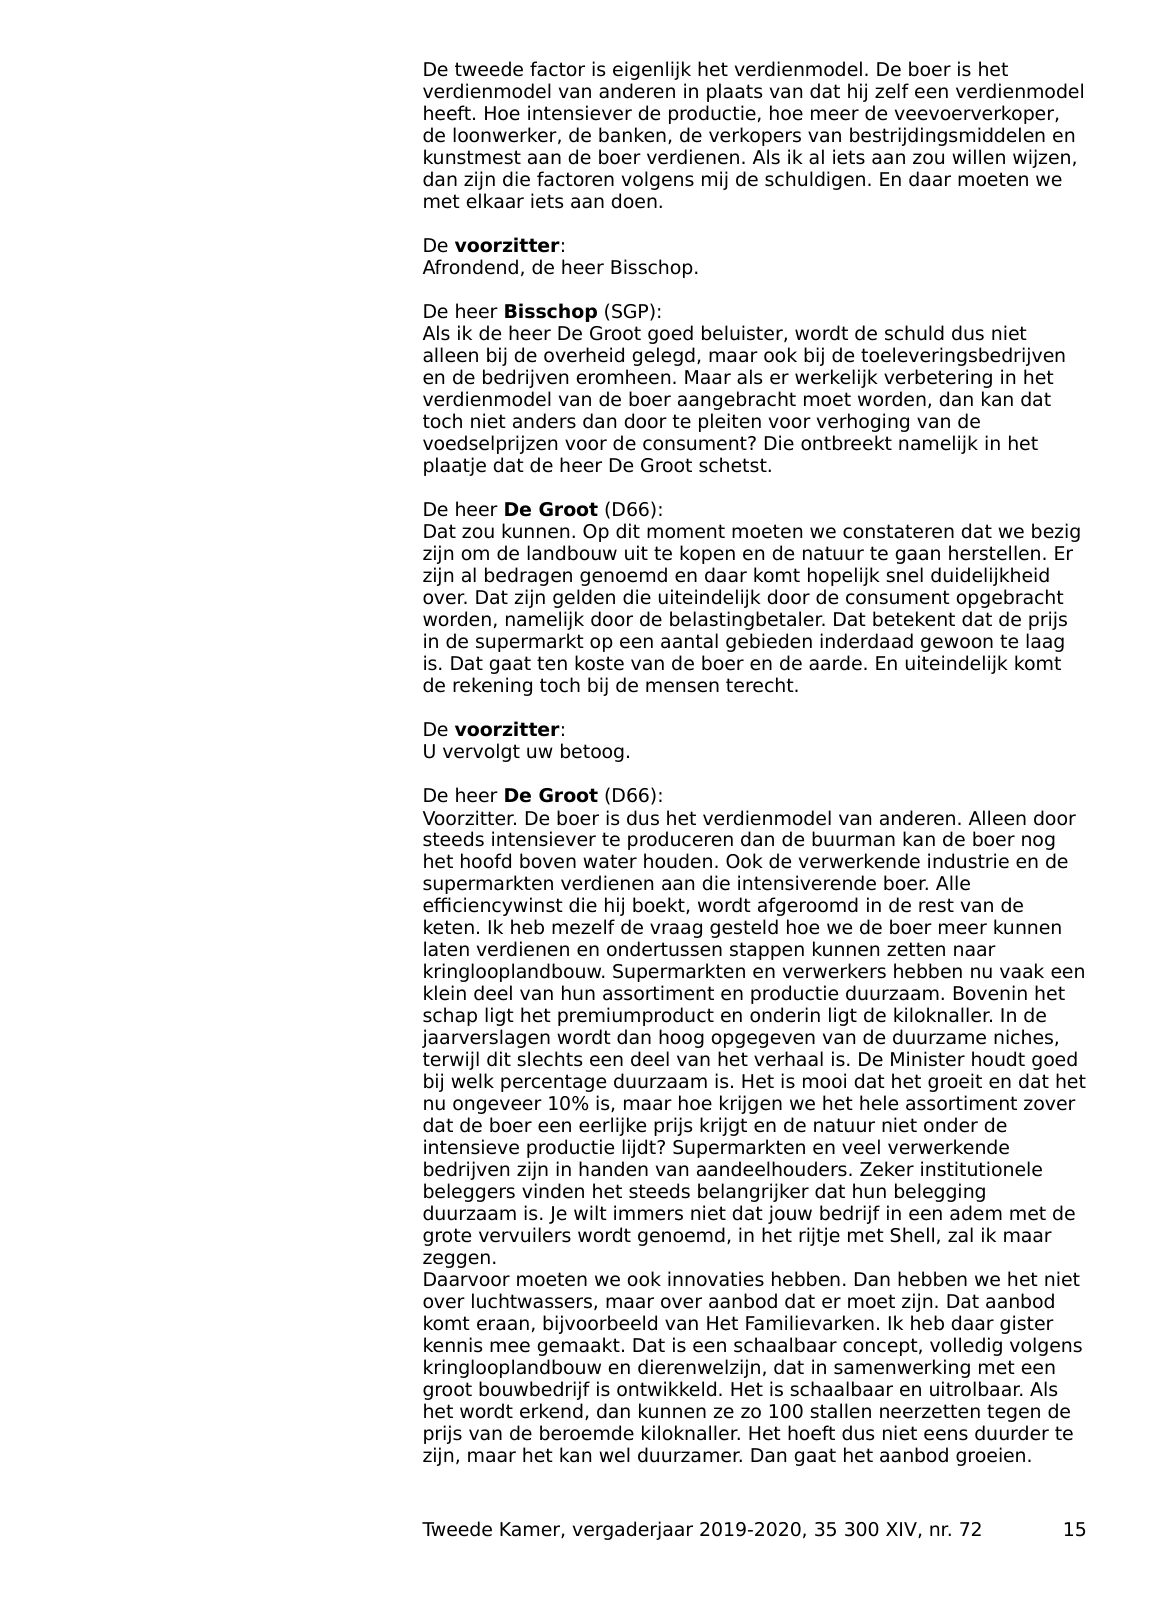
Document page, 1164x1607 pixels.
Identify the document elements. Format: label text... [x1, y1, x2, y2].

text De heer De Groot (D66): [422, 785, 1087, 807]
text De heer De Groot (D66): [422, 499, 1087, 521]
text U vervolgt uw betoog. [422, 741, 1087, 763]
text Als ik de heer De Groot goed beluister, wordt de schuld dus niet alleen bij de overheid gelegd, maar ook bij de toeleveringsbedrijven en de bedrijven eromheen. Maar als er werkelijk verbetering in het verdienmodel van de boer aangebracht moet worden, dan kan dat toch niet anders dan door te pleiten voor verhoging van de voedselprijzen voor de consument? Die ontbreekt namelijk in het plaatje dat de heer De Groot schetst. [422, 323, 1087, 477]
text Afrondend, de heer Bisschop. [422, 257, 1087, 279]
text Daarvoor moeten we ook innovaties hebben. Dan hebben we het niet over luchtwassers, maar over aanbod dat er moet zijn. Dat aanbod komt eraan, bijvoorbeeld van Het Familievarken. Ik heb daar gister kennis mee gemaakt. Dat is een schaalbaar concept, volledig volgens kringlooplandbouw en dierenwelzijn, dat in samenwerking met een groot bouwbedrijf is ontwikkeld. Het is schaalbaar en uitrolbaar. Als het wordt erkend, dan kunnen ze zo 100 stallen neerzetten tegen de prijs van de beroemde kiloknaller. Het hoeft dus niet eens duurder te zijn, maar het kan wel duurzamer. Dan gaat het aanbod groeien. [422, 1269, 1087, 1467]
text De voorzitter: [422, 235, 1087, 257]
text De heer Bisschop (SGP): [422, 301, 1087, 323]
text De tweede factor is eigenlijk het verdienmodel. De boer is het verdienmodel van anderen in plaats van dat hij zelf een verdienmodel heeft. Hoe intensiever de productie, hoe meer de veevoerverkoper, de loonwerker, de banken, de verkopers van bestrijdingsmiddelen en kunstmest aan de boer verdienen. Als ik al iets aan zou willen wijzen, dan zijn die factoren volgens mij de schuldigen. En daar moeten we met elkaar iets aan doen. [422, 59, 1087, 213]
text De voorzitter: [422, 719, 1087, 741]
text Voorzitter. De boer is dus het verdienmodel van anderen. Alleen door steeds intensiever te produceren dan de buurman kan de boer nog het hoofd boven water houden. Ook de verwerkende industrie en de supermarkten verdienen aan die intensiverende boer. Alle efficiencywinst die hij boekt, wordt afgeroomd in de rest van de keten. Ik heb mezelf de vraag gesteld hoe we de boer meer kunnen laten verdienen en ondertussen stappen kunnen zetten naar kringlooplandbouw. Supermarkten en verwerkers hebben nu vaak een klein deel van hun assortiment en productie duurzaam. Bovenin het schap ligt het premiumproduct en onderin ligt de kiloknaller. In de jaarverslagen wordt dan hoog opgegeven van de duurzame niches, terwijl dit slechts een deel van het verhaal is. De Minister houdt goed bij welk percentage duurzaam is. Het is mooi dat het groeit en dat het nu ongeveer 10% is, maar hoe krijgen we het hele assortiment zover dat de boer een eerlijke prijs krijgt en de natuur niet onder de intensieve productie lijdt? Supermarkten en veel verwerkende bedrijven zijn in handen van aandeelhouders. Zeker institutionele beleggers vinden het steeds belangrijker dat hun belegging duurzaam is. Je wilt immers niet dat jouw bedrijf in een adem met de grote vervuilers wordt genoemd, in het rijtje met Shell, zal ik maar zeggen. [422, 807, 1087, 1269]
text Dat zou kunnen. Op dit moment moeten we constateren dat we bezig zijn om de landbouw uit te kopen en de natuur te gaan herstellen. Er zijn al bedragen genoemd en daar komt hopelijk snel duidelijkheid over. Dat zijn gelden die uiteindelijk door de consument opgebracht worden, namelijk door de belastingbetaler. Dat betekent dat de prijs in de supermarkt op een aantal gebieden inderdaad gewoon te laag is. Dat gaat ten koste van de boer en de aarde. En uiteindelijk komt de rekening toch bij de mensen terecht. [422, 521, 1087, 697]
